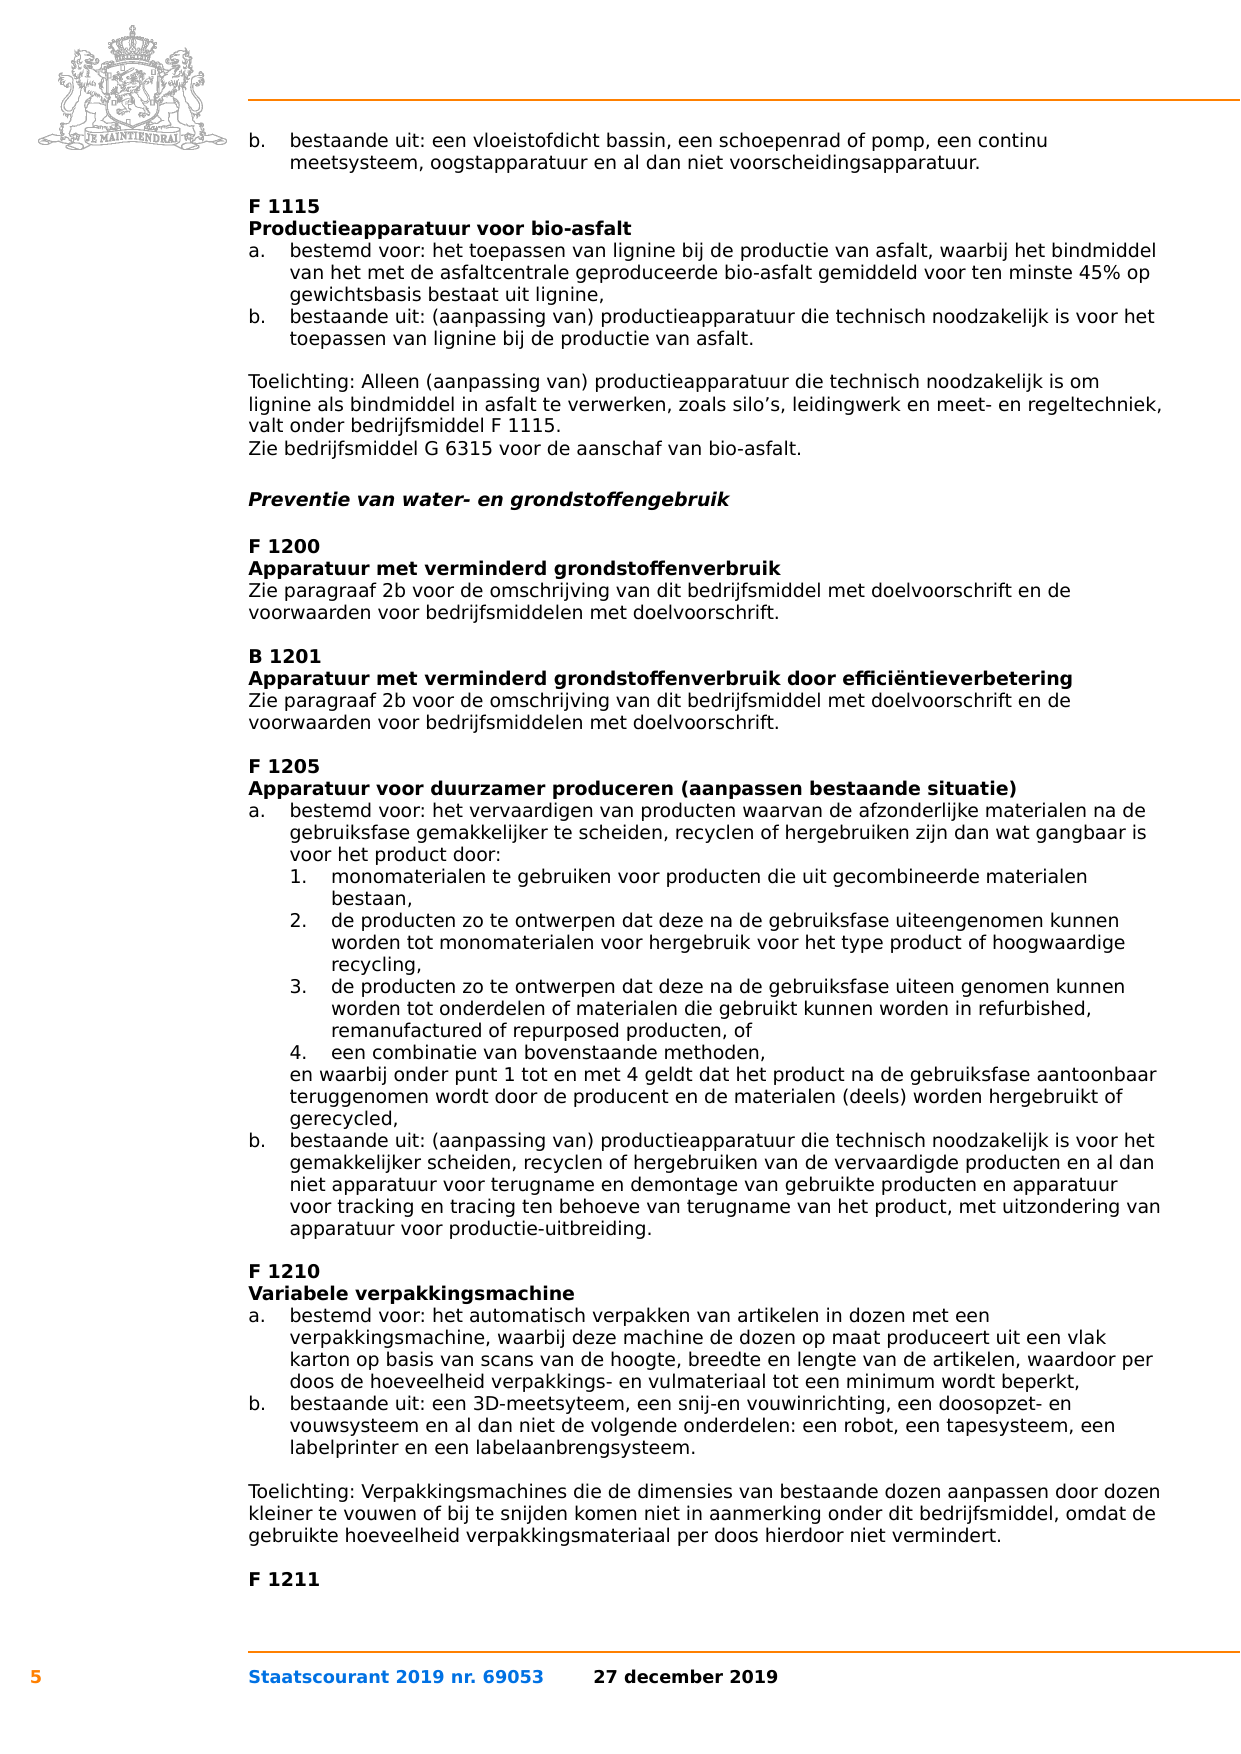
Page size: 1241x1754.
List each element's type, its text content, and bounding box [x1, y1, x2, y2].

text Productieapparatuur voor bio-asfalt [248, 218, 1163, 240]
text Toelichting: Verpakkingsmachines die de dimensies van bestaande dozen aanpassen door dozen kleiner te vouwen of bij te snijden komen niet in aanmerking onder dit bedrijfsmiddel, omdat de gebruikte hoeveelheid verpakkingsmateriaal per doos hierdoor niet vermindert. [248, 1481, 1163, 1547]
text F 1210 [248, 1261, 1163, 1283]
text Zie bedrijfsmiddel G 6315 voor de aanschaf van bio-asfalt. [248, 437, 1163, 459]
text 4. een combinatie van bovenstaande methoden, [289, 1042, 1163, 1064]
text a. bestemd voor: het toepassen van lignine bij de productie van asfalt, waarbij het bindmiddel van het met de asfaltcentrale geproduceerde bio-asfalt gemiddeld voor ten minste 45% op gewichtsbasis bestaat uit lignine, [248, 240, 1163, 306]
text Apparatuur met verminderd grondstoffenverbruik door efficiëntieverbetering [248, 668, 1163, 690]
text F 1205 [248, 756, 1163, 778]
text b. bestaande uit: een 3D-meetsyteem, een snij-en vouwinrichting, een doosopzet- en vouwsysteem en al dan niet de volgende onderdelen: een robot, een tapesysteem, een labelprinter en een labelaanbrengsysteem. [248, 1393, 1163, 1459]
text 1. monomaterialen te gebruiken voor producten die uit gecombineerde materialen bestaan, [289, 866, 1163, 910]
text 3. de producten zo te ontwerpen dat deze na de gebruiksfase uiteen genomen kunnen worden tot onderdelen of materialen die gebruikt kunnen worden in refurbished, remanufactured of repurposed producten, of [289, 976, 1163, 1042]
text Variabele verpakkingsmachine [248, 1283, 1163, 1305]
text b. bestaande uit: (aanpassing van) productieapparatuur die technisch noodzakelijk is voor het toepassen van lignine bij de productie van asfalt. [248, 306, 1163, 349]
text en waarbij onder punt 1 tot en met 4 geldt dat het product na de gebruiksfase aantoonbaar teruggenomen wordt door de producent en de materialen (deels) worden hergebruikt of gerecycled, [289, 1064, 1163, 1129]
text Toelichting: Alleen (aanpassing van) productieapparatuur die technisch noodzakelijk is om lignine als bindmiddel in asfalt te verwerken, zoals silo’s, leidingwerk en meet- en regeltechniek, valt onder bedrijfsmiddel F 1115. [248, 371, 1163, 437]
text Apparatuur met verminderd grondstoffenverbruik [248, 558, 1163, 580]
text a. bestemd voor: het automatisch verpakken van artikelen in dozen met een verpakkingsmachine, waarbij deze machine de dozen op maat produceert uit een vlak karton op basis van scans van de hoogte, breedte en lengte van de artikelen, waardoor per doos de hoeveelheid verpakkings- en vulmateriaal tot een minimum wordt beperkt, [248, 1305, 1163, 1393]
text Apparatuur voor duurzamer produceren (aanpassen bestaande situatie) [248, 778, 1163, 800]
text Zie paragraaf 2b voor de omschrijving van dit bedrijfsmiddel met doelvoorschrift en de voorwaarden voor bedrijfsmiddelen met doelvoorschrift. [248, 580, 1163, 624]
text 2. de producten zo te ontwerpen dat deze na de gebruiksfase uiteengenomen kunnen worden tot monomaterialen voor hergebruik voor het type product of hoogwaardige recycling, [289, 910, 1163, 976]
text b. bestaande uit: (aanpassing van) productieapparatuur die technisch noodzakelijk is voor het gemakkelijker scheiden, recyclen of hergebruiken van de vervaardigde producten en al dan niet apparatuur voor terugname en demontage van gebruikte producten en apparatuur voor tracking en tracing ten behoeve van terugname van het product, met uitzondering van apparatuur voor productie-uitbreiding. [248, 1129, 1163, 1239]
text B 1201 [248, 646, 1163, 668]
text b. bestaande uit: een vloeistofdicht bassin, een schoepenrad of pomp, een continu meetsysteem, oogstapparatuur en al dan niet voorscheidingsapparatuur. [248, 130, 1163, 174]
text F 1211 [248, 1569, 1163, 1591]
text a. bestemd voor: het vervaardigen van producten waarvan de afzonderlijke materialen na de gebruiksfase gemakkelijker te scheiden, recyclen of hergebruiken zijn dan wat gangbaar is voor het product door: [248, 800, 1163, 866]
picture [38, 25, 227, 150]
text Zie paragraaf 2b voor de omschrijving van dit bedrijfsmiddel met doelvoorschrift en de voorwaarden voor bedrijfsmiddelen met doelvoorschrift. [248, 690, 1163, 734]
text F 1200 [248, 536, 1163, 558]
text F 1115 [248, 196, 1163, 218]
subtitle Preventie van water- en grondstoffengebruik [248, 489, 1163, 511]
